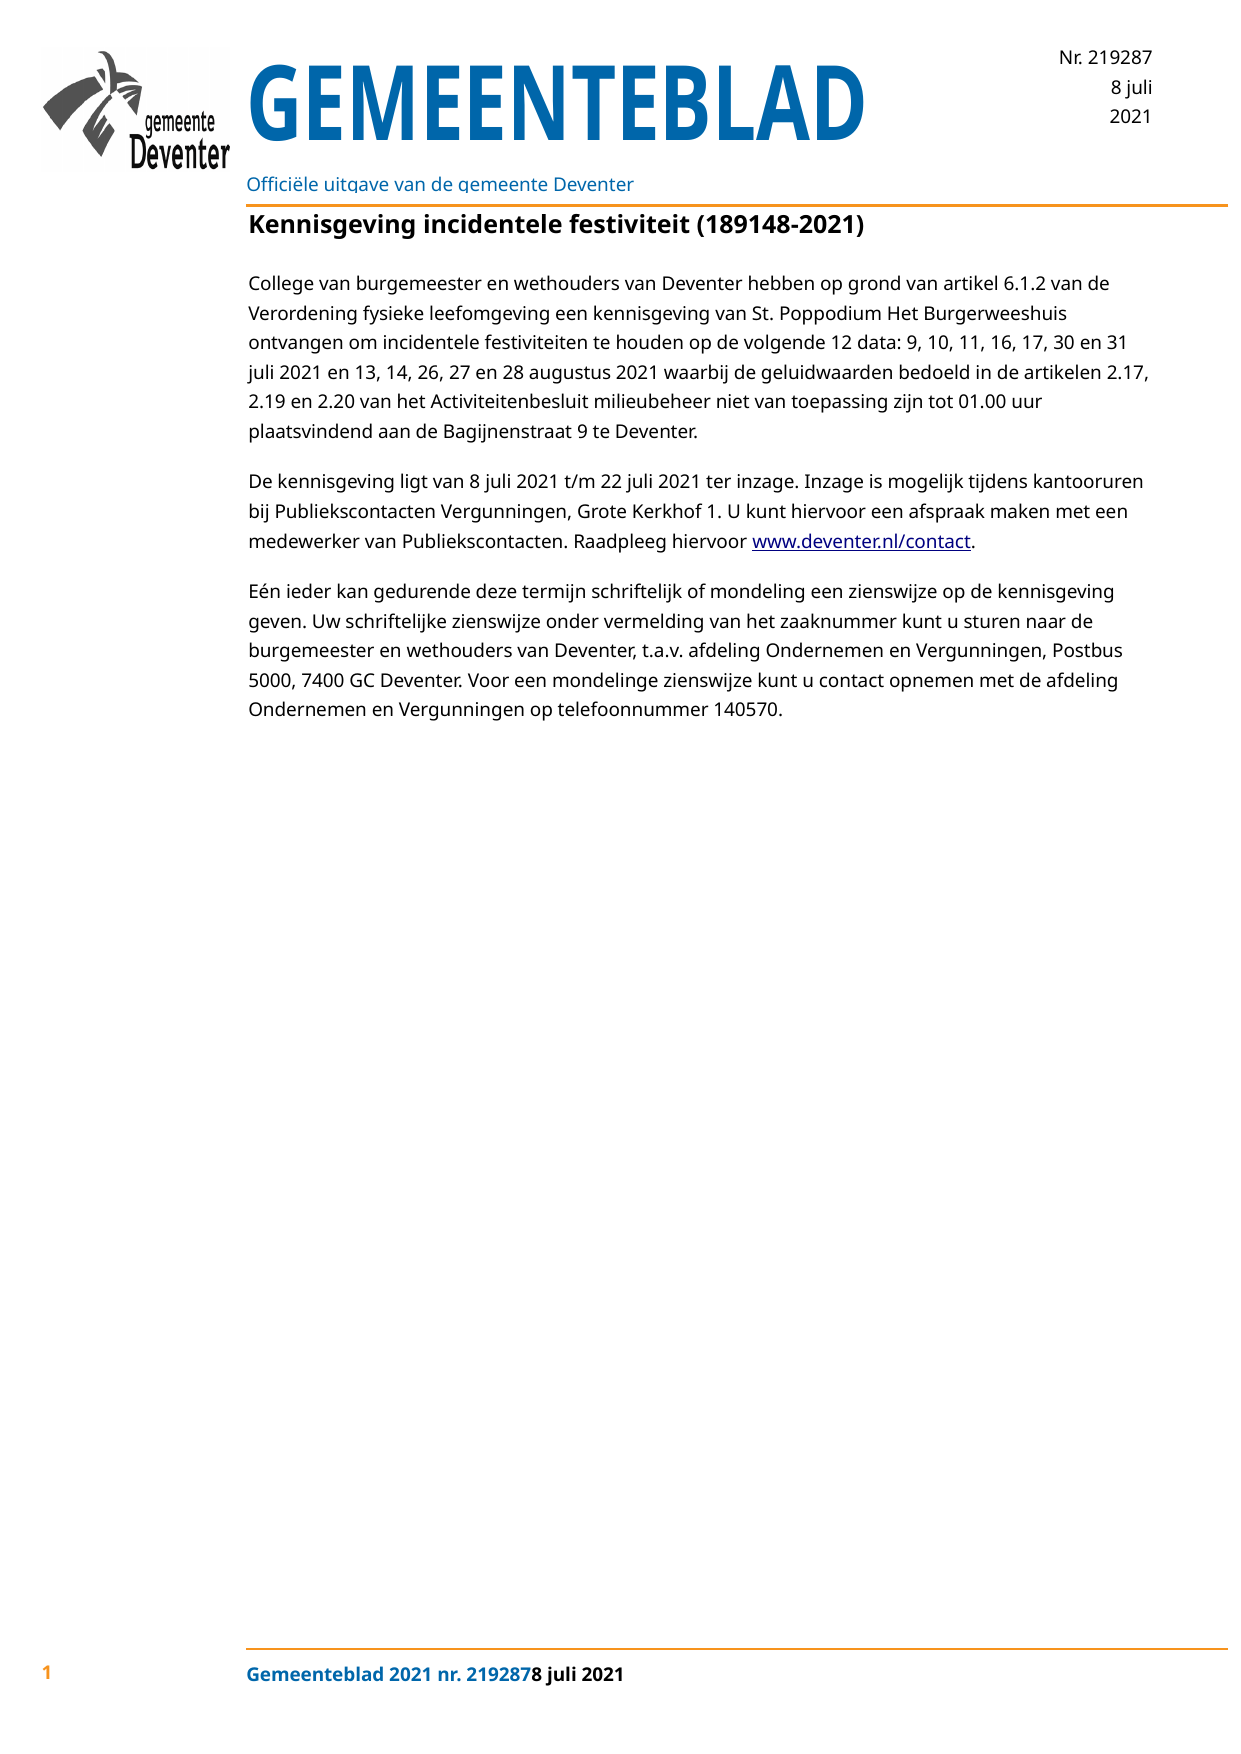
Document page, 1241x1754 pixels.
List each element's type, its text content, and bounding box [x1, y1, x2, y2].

text College van burgemeester en wethouders van Deventer hebben op grond van artikel 6.1.2 van de Verordening fysieke leefomgeving een kennisgeving van St. Poppodium Het Burgerweeshuis ontvangen om incidentele festiviteiten te houden op de volgende 12 data: 9, 10, 11, 16, 17, 30 en 31 juli 2021 en 13, 14, 26, 27 en 28 augustus 2021 waarbij de geluidwaarden bedoeld in de artikelen 2.17, 2.19 en 2.20 van het Activiteitenbesluit milieubeheer niet van toepassing zijn tot 01.00 uur plaatsvindend aan de Bagijnenstraat 9 te Deventer. [248, 270, 1152, 444]
text Kennisgeving incidentele festiviteit (189148-2021) [248, 207, 1152, 241]
text Eén ieder kan gedurende deze termijn schriftelijk of mondeling een zienswijze op de kennisgeving geven. Uw schriftelijke zienswijze onder vermelding van het zaaknummer kunt u sturen naar de burgemeester en wethouders van Deventer, t.a.v. afdeling Ondernemen en Vergunningen, Postbus 5000, 7400 GC Deventer. Voor een mondelinge zienswijze kunt u contact opnemen met de afdeling Ondernemen en Vergunningen op telefoonnummer 140570. [248, 578, 1152, 722]
picture [41, 47, 231, 172]
text De kennisgeving ligt van 8 juli 2021 t/m 22 juli 2021 ter inzage. Inzage is mogelijk tijdens kantooruren bij Publiekscontacten Vergunningen, Grote Kerkhof 1. U kunt hiervoor een afspraak maken met een medewerker van Publiekscontacten. Raadpleeg hiervoor www.deventer.nl/contact. [248, 469, 1152, 553]
